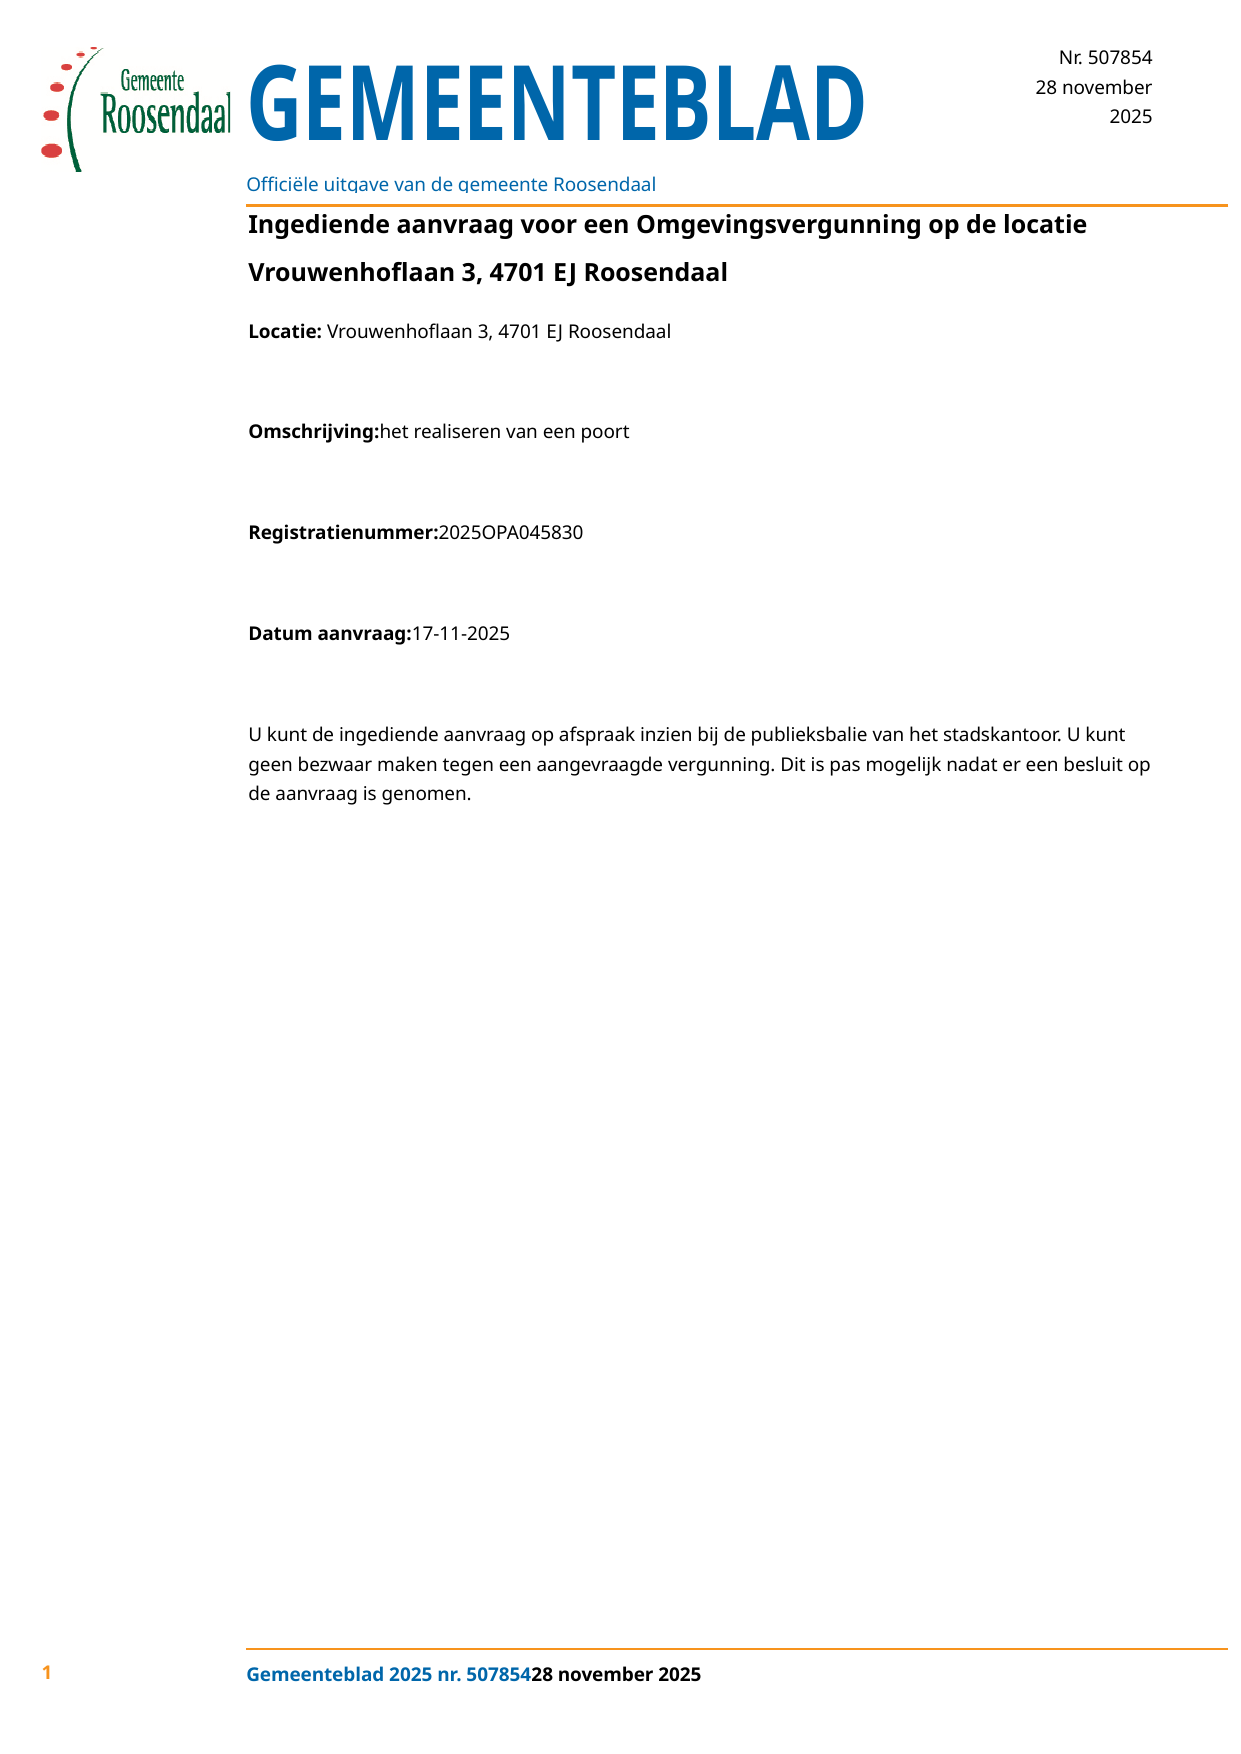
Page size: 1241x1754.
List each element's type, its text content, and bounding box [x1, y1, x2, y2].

picture [41, 47, 231, 172]
text Datum aanvraag:17-11-2025 [248, 620, 1152, 646]
text Ingediende aanvraag voor een Omgevingsvergunning op de locatie Vrouwenhoflaan 3, 4701 EJ Roosendaal [248, 207, 1152, 288]
text Omschrijving:het realiseren van een poort [248, 419, 1152, 444]
text Registratienummer:2025OPA045830 [248, 519, 1152, 545]
text U kunt de ingediende aanvraag op afspraak inzien bij de publieksbalie van het stadskantoor. U kunt geen bezwaar maken tegen een aangevraagde vergunning. Dit is pas mogelijk nadat er een besluit op de aanvraag is genomen. [248, 721, 1152, 806]
text Locatie: Vrouwenhoflaan 3, 4701 EJ Roosendaal [248, 318, 1152, 344]
